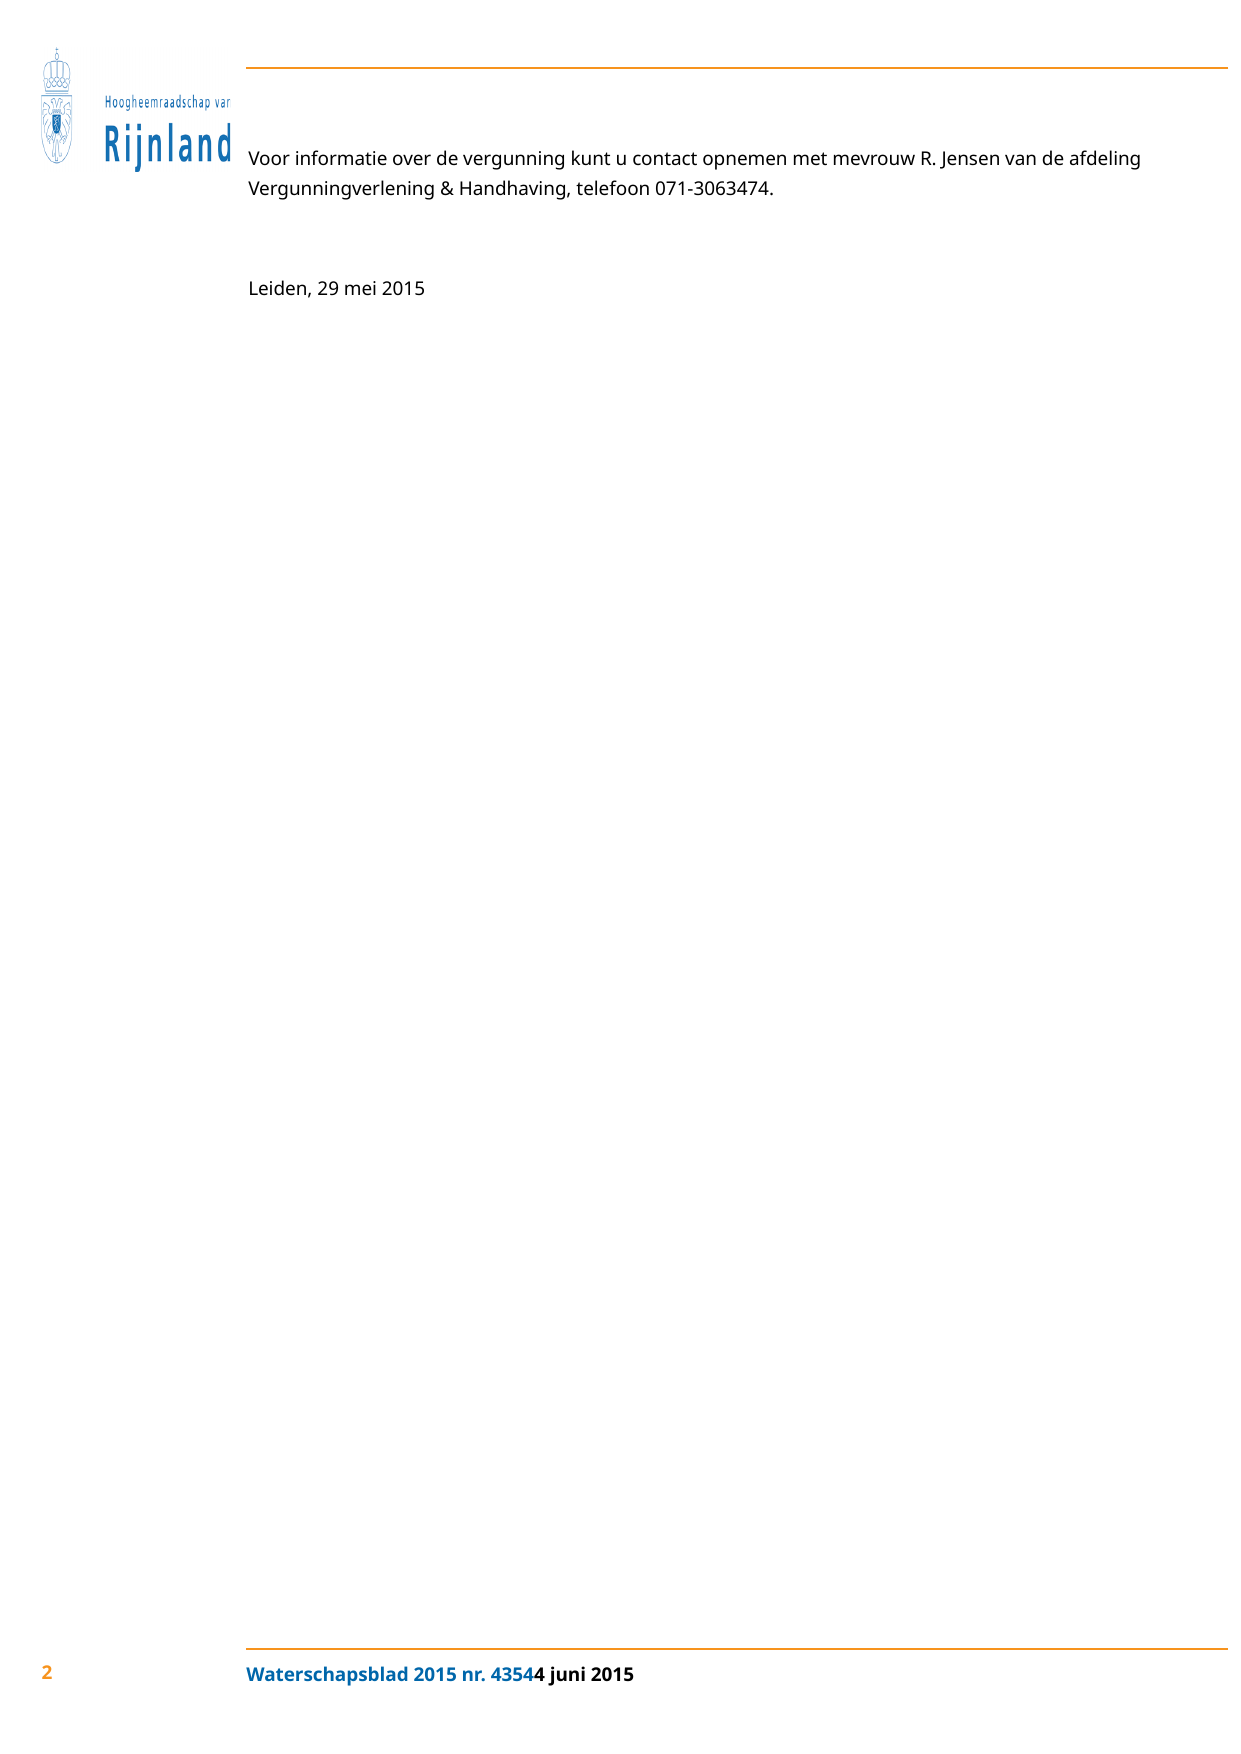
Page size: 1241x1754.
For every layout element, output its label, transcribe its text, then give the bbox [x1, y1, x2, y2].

text Voor informatie over de vergunning kunt u contact opnemen met mevrouw R. Jensen van de afdeling Vergunningverlening & Handhaving, telefoon 071-3063474. [248, 145, 1152, 201]
text Leiden, 29 mei 2015 [248, 276, 1152, 301]
picture [41, 47, 231, 172]
